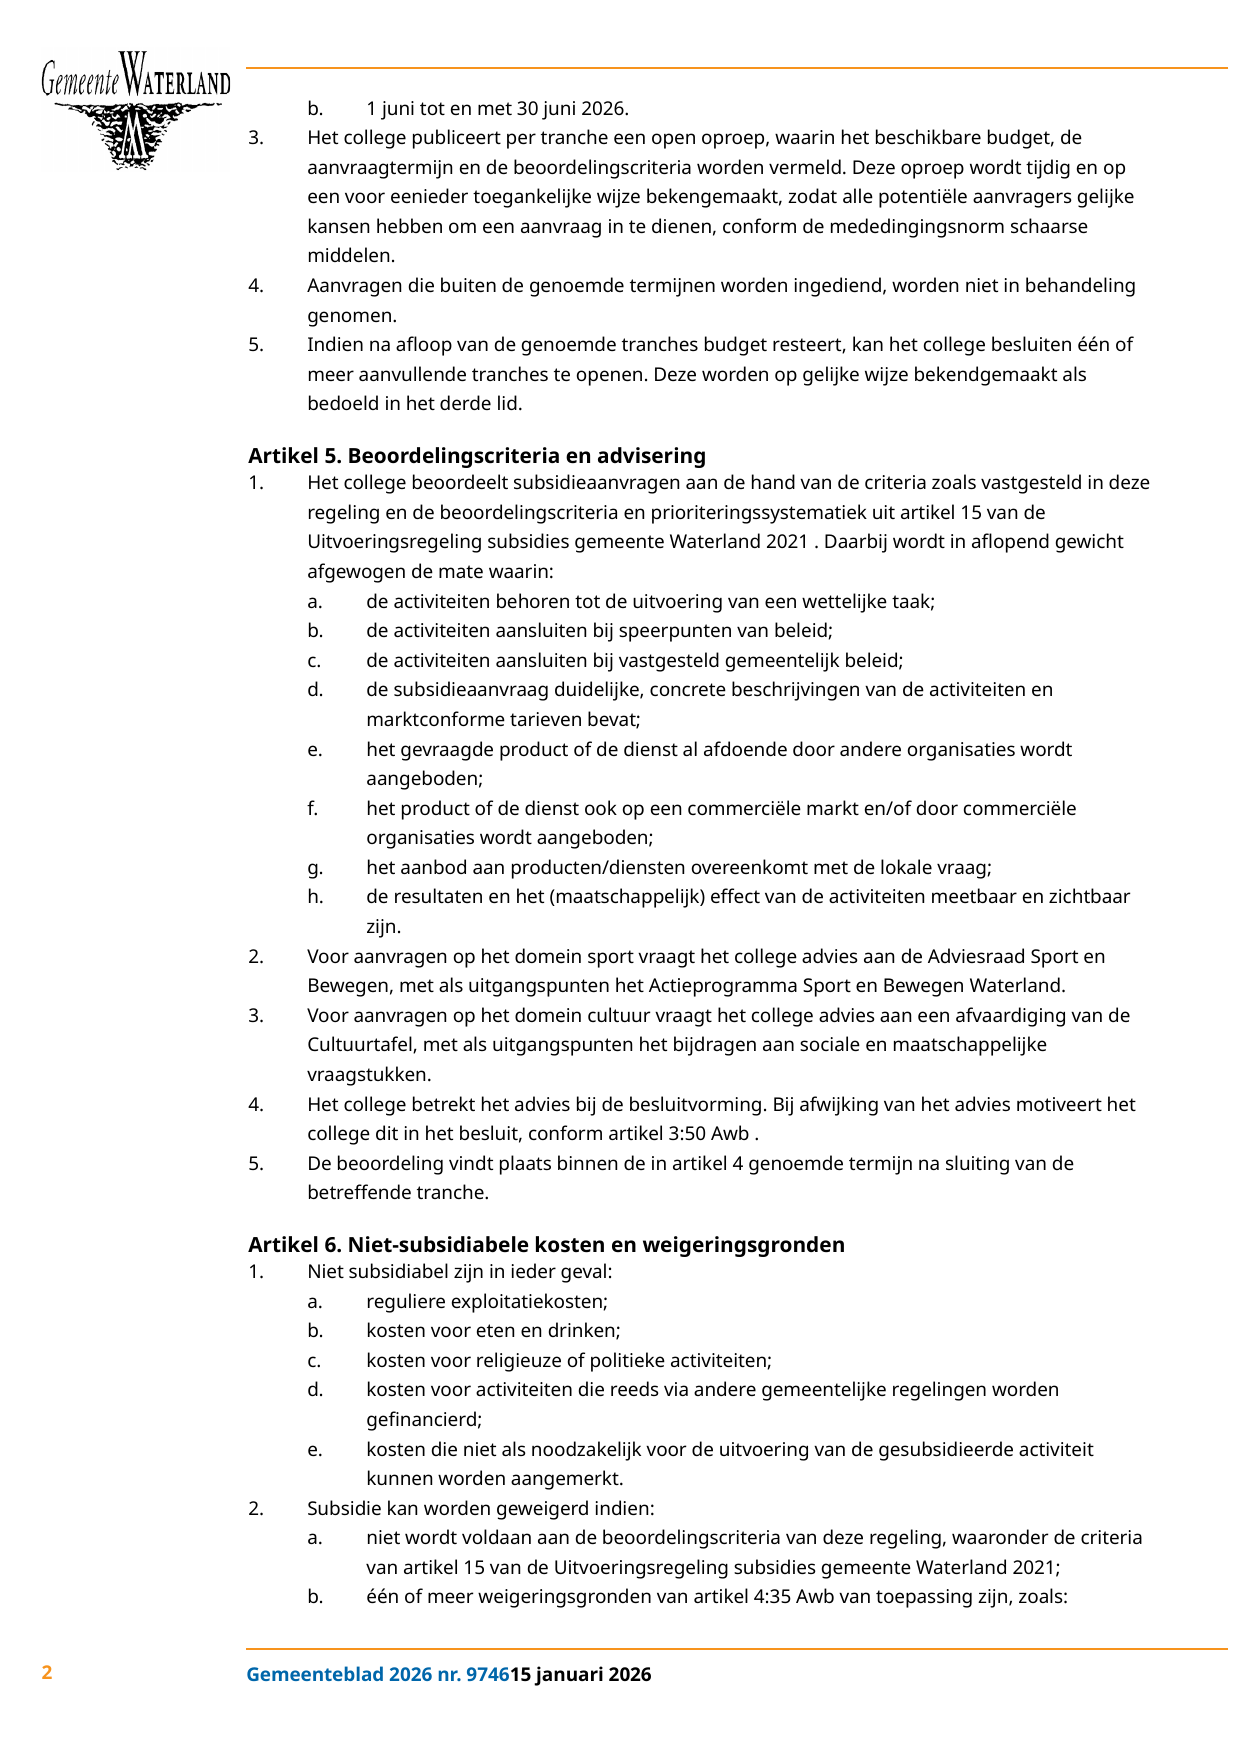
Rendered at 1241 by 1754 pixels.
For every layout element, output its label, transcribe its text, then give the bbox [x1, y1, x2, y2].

list kosten die niet als noodzakelijk voor de uitvoering van de gesubsidieerde activiteit kunnen worden aangemerkt. [307, 1436, 1152, 1491]
list Het college publiceert per tranche een open oproep, waarin het beschikbare budget, de aanvraagtermijn en de beoordelingscriteria worden vermeld. Deze oproep wordt tijdig en op een voor eenieder toegankelijke wijze bekengemaakt, zodat alle potentiële aanvragers gelijke kansen hebben om een aanvraag in te dienen, conform de mededingingsnorm schaarse middelen. [248, 124, 1152, 268]
list reguliere exploitatiekosten; [307, 1288, 1152, 1314]
text Artikel 5. Beoordelingscriteria en advisering [248, 441, 1152, 469]
list Indien na afloop van de genoemde tranches budget resteert, kan het college besluiten één of meer aanvullende tranches te openen. Deze worden op gelijke wijze bekendgemaakt als bedoeld in het derde lid. [248, 331, 1152, 416]
list Voor aanvragen op het domein sport vraagt het college advies aan de Adviesraad Sport en Bewegen, met als uitgangspunten het Actieprogramma Sport en Bewegen Waterland. [248, 943, 1152, 998]
list de subsidieaanvraag duidelijke, concrete beschrijvingen van de activiteiten en marktconforme tarieven bevat; [307, 677, 1152, 732]
list de resultaten en het (maatschappelijk) effect van de activiteiten meetbaar en zichtbaar zijn. [307, 884, 1152, 939]
list Aanvragen die buiten de genoemde termijnen worden ingediend, worden niet in behandeling genomen. [248, 272, 1152, 328]
list de activiteiten aansluiten bij speerpunten van beleid; [307, 617, 1152, 643]
list kosten voor activiteiten die reeds via andere gemeentelijke regelingen worden gefinancierd; [307, 1377, 1152, 1432]
list De beoordeling vindt plaats binnen de in artikel 4 genoemde termijn na sluiting van de betreffende tranche. [248, 1150, 1152, 1205]
list het product of de dienst ook op een commerciële markt en/of door commerciële organisaties wordt aangeboden; [307, 795, 1152, 850]
list Subsidie kan worden geweigerd indien: [248, 1495, 1152, 1521]
picture [41, 47, 231, 172]
list Voor aanvragen op het domein cultuur vraagt het college advies aan een afvaardiging van de Cultuurtafel, met als uitgangspunten het bijdragen aan sociale en maatschappelijke vraagstukken. [248, 1002, 1152, 1087]
list niet wordt voldaan aan de beoordelingscriteria van deze regeling, waaronder de criteria van artikel 15 van de Uitvoeringsregeling subsidies gemeente Waterland 2021; [307, 1524, 1152, 1580]
list Het college beoordeelt subsidieaanvragen aan de hand van de criteria zoals vastgesteld in deze regeling en de beoordelingscriteria en prioriteringssystematiek uit artikel 15 van de Uitvoeringsregeling subsidies gemeente Waterland 2021 . Daarbij wordt in aflopend gewicht afgewogen de mate waarin: [248, 469, 1152, 584]
list het aanbod aan producten/diensten overeenkomt met de lokale vraag; [307, 854, 1152, 880]
list de activiteiten aansluiten bij vastgesteld gemeentelijk beleid; [307, 647, 1152, 673]
list het gevraagde product of de dienst al afdoende door andere organisaties wordt aangeboden; [307, 736, 1152, 791]
list één of meer weigeringsgronden van artikel 4:35 Awb van toepassing zijn, zoals: [307, 1584, 1152, 1609]
list kosten voor eten en drinken; [307, 1317, 1152, 1343]
text Artikel 6. Niet-subsidiabele kosten en weigeringsgronden [248, 1230, 1152, 1258]
list de activiteiten behoren tot de uitvoering van een wettelijke taak; [307, 588, 1152, 613]
list Niet subsidiabel zijn in ieder geval: [248, 1258, 1152, 1284]
list kosten voor religieuze of politieke activiteiten; [307, 1347, 1152, 1373]
list Het college betrekt het advies bij de besluitvorming. Bij afwijking van het advies motiveert het college dit in het besluit, conform artikel 3:50 Awb . [248, 1091, 1152, 1146]
list 1 juni tot en met 30 juni 2026. [307, 95, 1152, 121]
